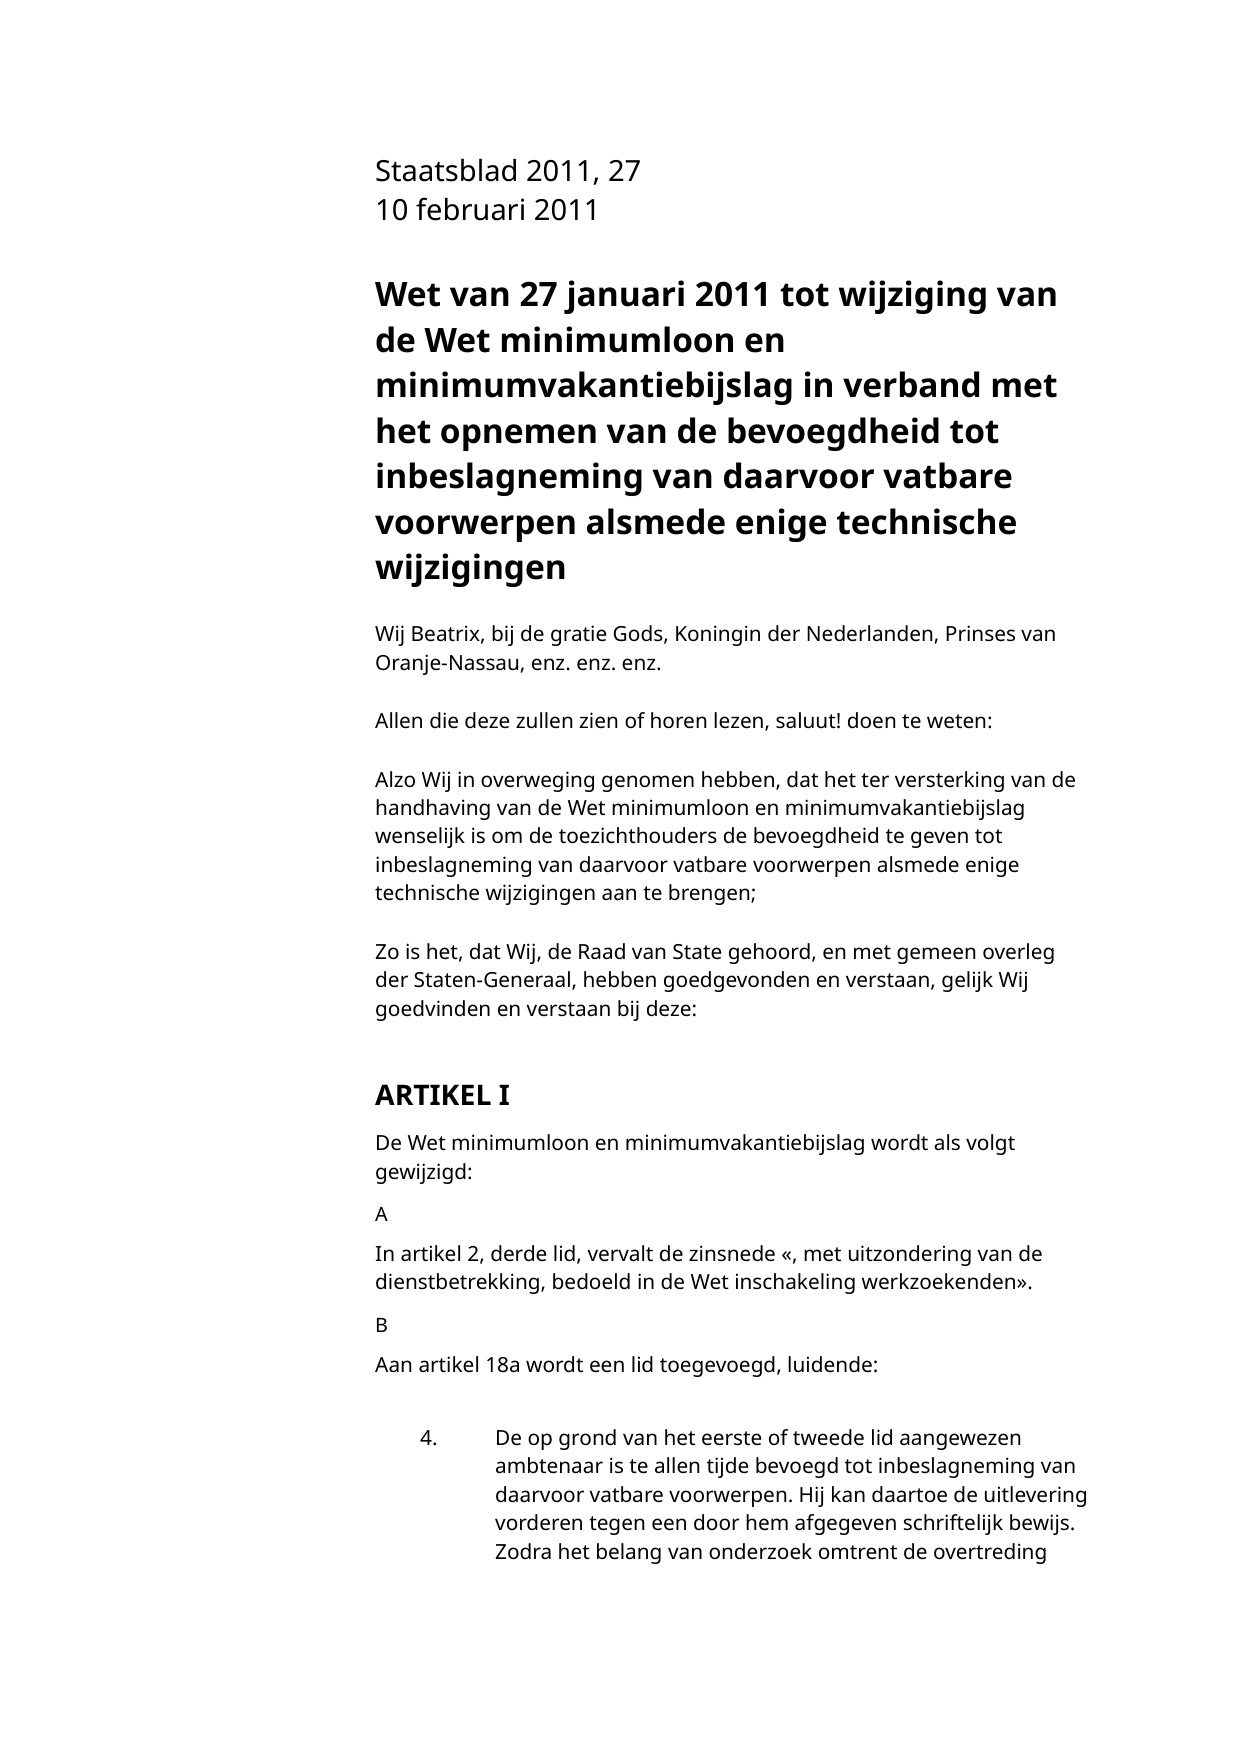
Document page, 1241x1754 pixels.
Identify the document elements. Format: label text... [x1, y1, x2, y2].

text 10 februari 2011 [375, 190, 1090, 229]
text Aan artikel 18a wordt een lid toegevoegd, luidende: [375, 1350, 1090, 1378]
text B [375, 1311, 1090, 1338]
subtitle Wet van 27 januari 2011 tot wijziging van de Wet minimumloon en minimumvakantiebijslag in verband met het opnemen van de bevoegdheid tot inbeslagneming van daarvoor vatbare voorwerpen alsmede enige technische wijzigingen [375, 271, 1090, 589]
subtitle ARTIKEL I [375, 1075, 1090, 1113]
list De op grond van het eerste of tweede lid aangewezen ambtenaar is te allen tijde bevoegd tot inbeslagneming van daarvoor vatbare voorwerpen. Hij kan daartoe de uitlevering vorderen tegen een door hem afgegeven schriftelijk bewijs. Zodra het belang van onderzoek omtrent de overtreding [420, 1423, 1090, 1565]
text Alzo Wij in overweging genomen hebben, dat het ter versterking van de handhaving van de Wet minimumloon en minimumvakantiebijslag wenselijk is om de toezichthouders de bevoegdheid te geven tot inbeslagneming van daarvoor vatbare voorwerpen alsmede enige technische wijzigingen aan te brengen; [375, 765, 1090, 907]
text In artikel 2, derde lid, vervalt de zinsnede «, met uitzondering van de dienstbetrekking, bedoeld in de Wet inschakeling werkzoekenden». [375, 1239, 1090, 1296]
text Zo is het, dat Wij, de Raad van State gehoord, en met gemeen overleg der Staten-Generaal, hebben goedgevonden en verstaan, gelijk Wij goedvinden en verstaan bij deze: [375, 937, 1090, 1022]
text A [375, 1200, 1090, 1227]
text De Wet minimumloon en minimumvakantiebijslag wordt als volgt gewijzigd: [375, 1128, 1090, 1185]
text Wij Beatrix, bij de gratie Gods, Koningin der Nederlanden, Prinses van Oranje-Nassau, enz. enz. enz. [375, 619, 1090, 676]
text Staatsblad 2011, 27 [375, 150, 1090, 190]
text Allen die deze zullen zien of horen lezen, saluut! doen te weten: [375, 706, 1090, 735]
